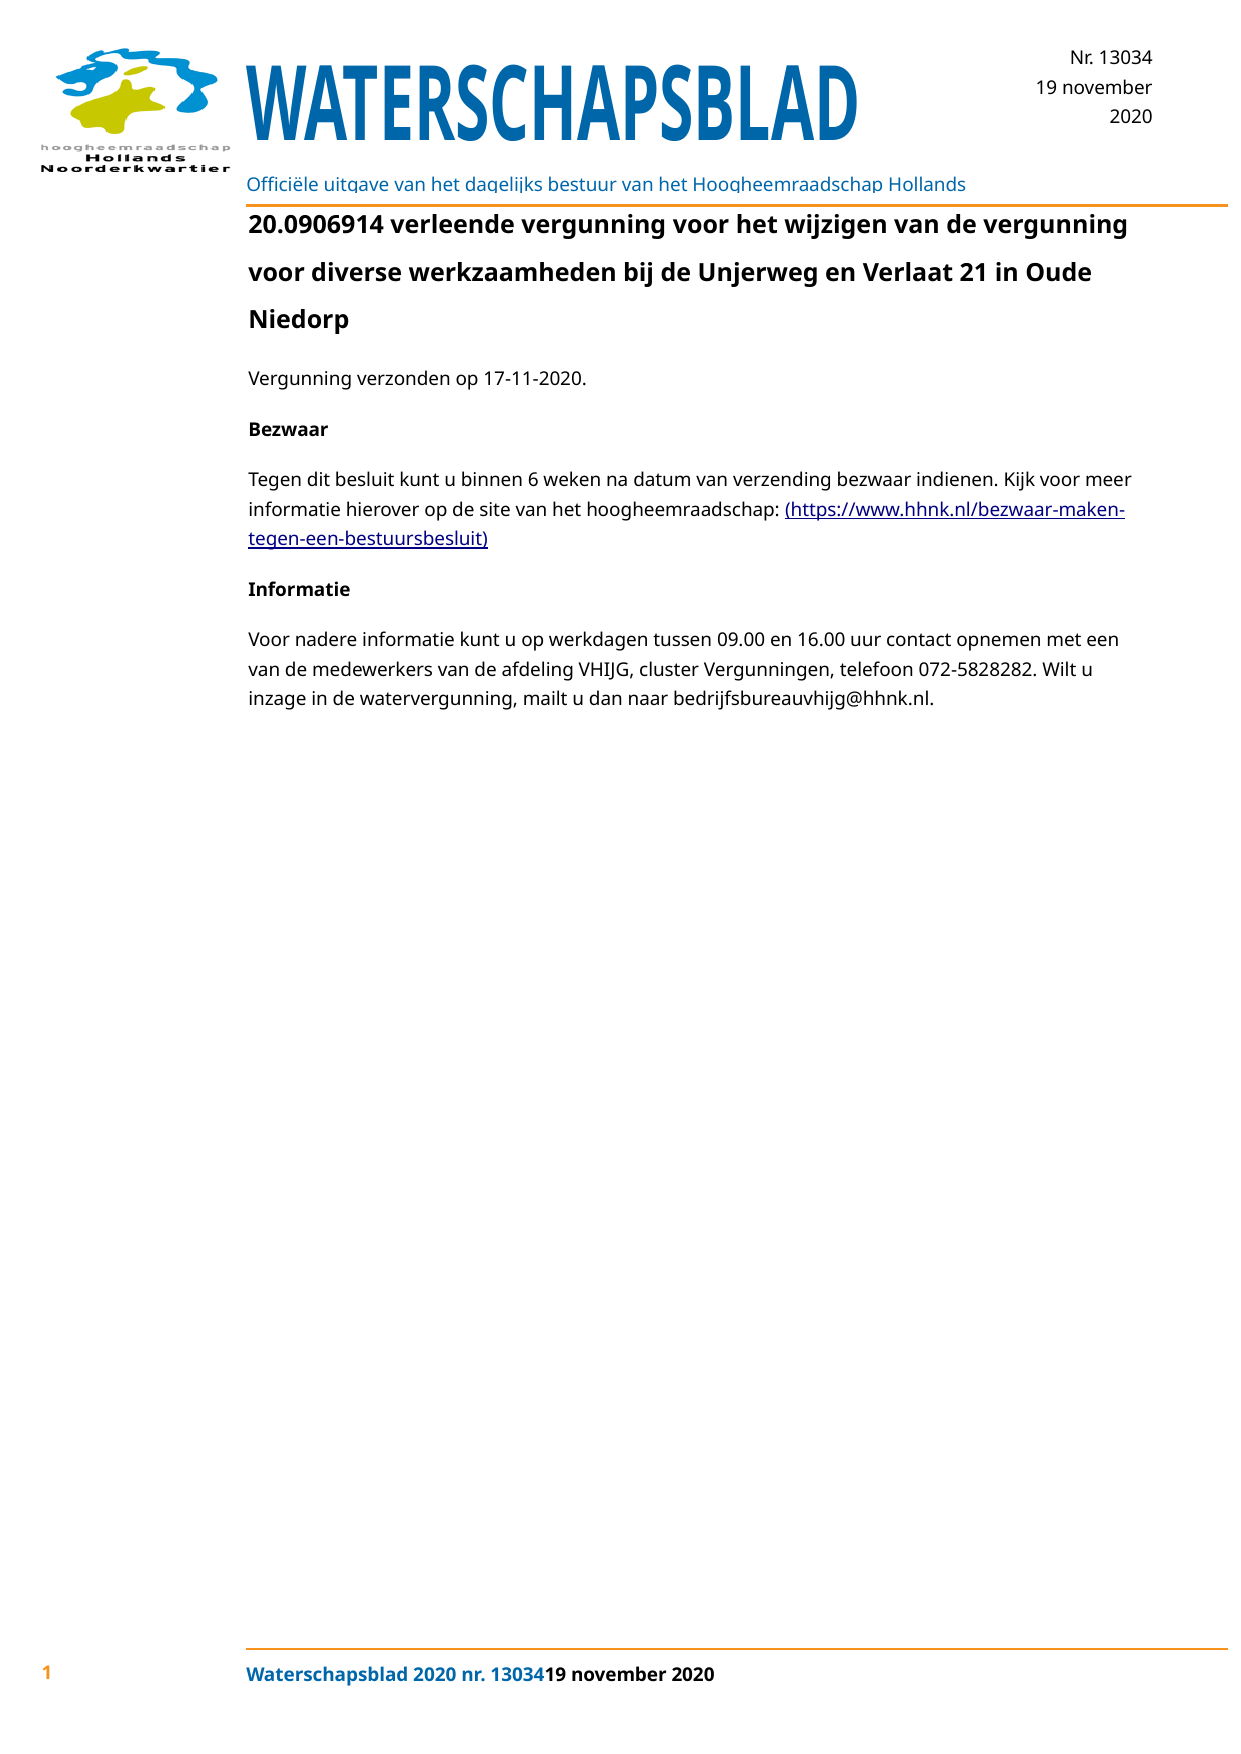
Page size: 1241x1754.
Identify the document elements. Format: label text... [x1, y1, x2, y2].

text Vergunning verzonden op 17-11-2020. [248, 366, 1152, 391]
text Voor nadere informatie kunt u op werkdagen tussen 09.00 en 16.00 uur contact opnemen met een van de medewerkers van de afdeling VHIJG, cluster Vergunningen, telefoon 072-5828282. Wilt u inzage in de watervergunning, mailt u dan naar bedrijfsbureauvhijg@hhnk.nl. [248, 626, 1152, 711]
picture [41, 47, 231, 172]
text Informatie [248, 576, 1152, 602]
text Tegen dit besluit kunt u binnen 6 weken na datum van verzending bezwaar indienen. Kijk voor meer informatie hierover op de site van het hoogheemraadschap: (https://www.hhnk.nl/bezwaar-maken-tegen-een-bestuursbesluit) [248, 466, 1152, 551]
text Bezwaar [248, 416, 1152, 442]
text 20.0906914 verleende vergunning voor het wijzigen van de vergunning voor diverse werkzaamheden bij de Unjerweg en Verlaat 21 in Oude Niedorp [248, 207, 1152, 336]
